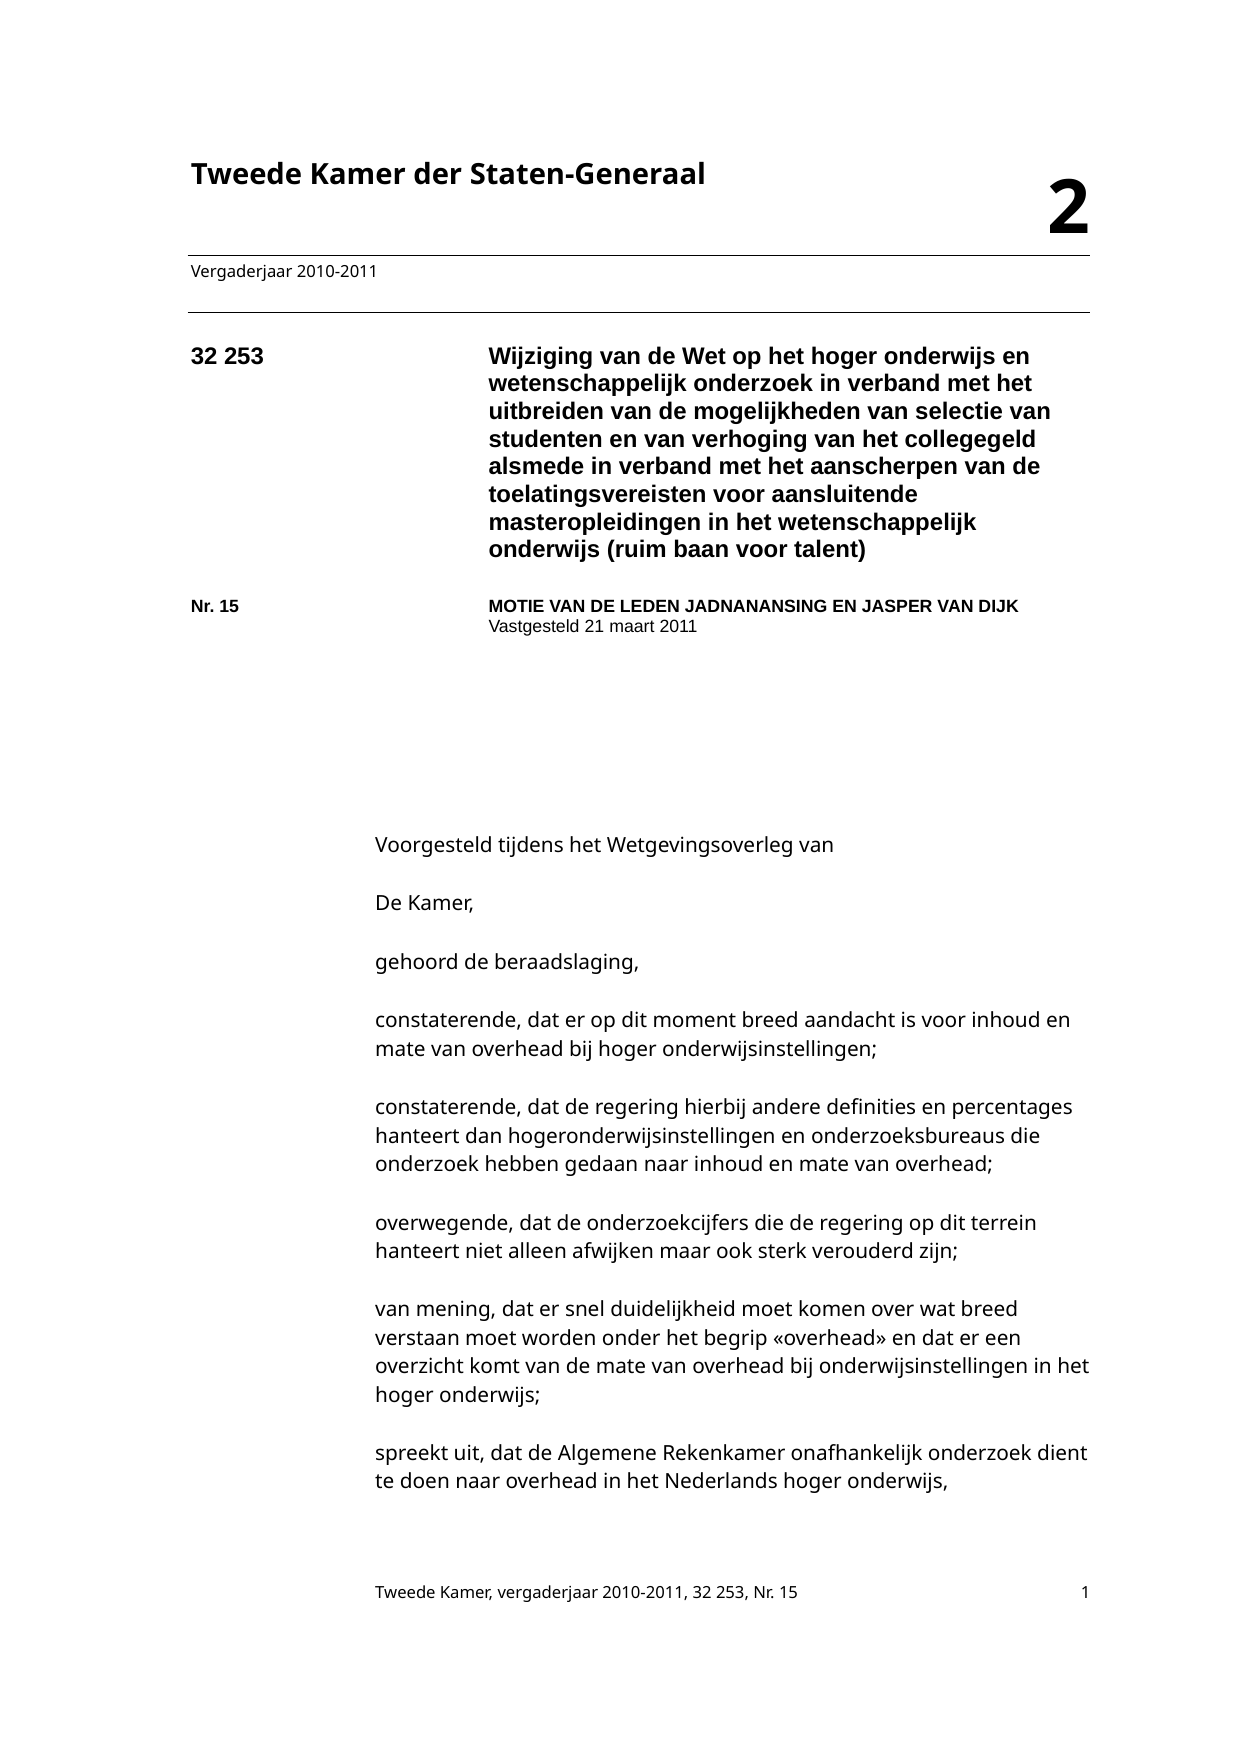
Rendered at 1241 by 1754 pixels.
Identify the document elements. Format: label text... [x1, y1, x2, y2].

text van mening, dat er snel duidelijkheid moet komen over wat breed verstaan moet worden onder het begrip «overhead» en dat er een overzicht komt van de mate van overhead bij onderwijsinstellingen in het hoger onderwijs; [375, 1294, 1090, 1408]
table_header Tweede Kamer der Staten-Generaal [188, 150, 909, 255]
table_header 2 [910, 150, 1090, 255]
table_cell Vergaderjaar 2010-2011 [188, 256, 485, 312]
table_cell Wijziging van de Wet op het hoger onderwijs en wetenschappelijk onderzoek in verband met het uitbreiden van de mogelijkheden van selectie van studenten en van verhoging van het collegegeld alsmede in verband met het aanscherpen van de toelatingsvereisten voor aansluitende masteropleidingen in het wetenschappelijk onderwijs (ruim baan voor talent) [485, 339, 1090, 593]
table_cell [485, 256, 1090, 312]
table_cell 32 253 [188, 339, 485, 593]
table_cell MOTIE VAN DE LEDEN JADNANANSING EN JASPER VAN DIJK Vastgesteld 21 maart 2011 [485, 593, 1090, 712]
text constaterende, dat er op dit moment breed aandacht is voor inhoud en mate van overhead bij hoger onderwijsinstellingen; [375, 1005, 1090, 1062]
table_cell Nr. 15 [188, 593, 485, 712]
text constaterende, dat de regering hierbij andere definities en percentages hanteert dan hogeronderwijsinstellingen en onderzoeksbureaus die onderzoek hebben gedaan naar inhoud en mate van overhead; [375, 1092, 1090, 1178]
text De Kamer, [375, 888, 1090, 917]
text overwegende, dat de onderzoekcijfers die de regering op dit terrein hanteert niet alleen afwijken maar ook sterk verouderd zijn; [375, 1208, 1090, 1264]
text gehoord de beraadslaging, [375, 947, 1090, 975]
text spreekt uit, dat de Algemene Rekenkamer onafhankelijk onderzoek dient te doen naar overhead in het Nederlands hoger onderwijs, [375, 1438, 1090, 1495]
table_cell [188, 313, 485, 339]
table_cell [485, 313, 1090, 339]
text Voorgesteld tijdens het Wetgevingsoverleg van [375, 830, 1090, 858]
